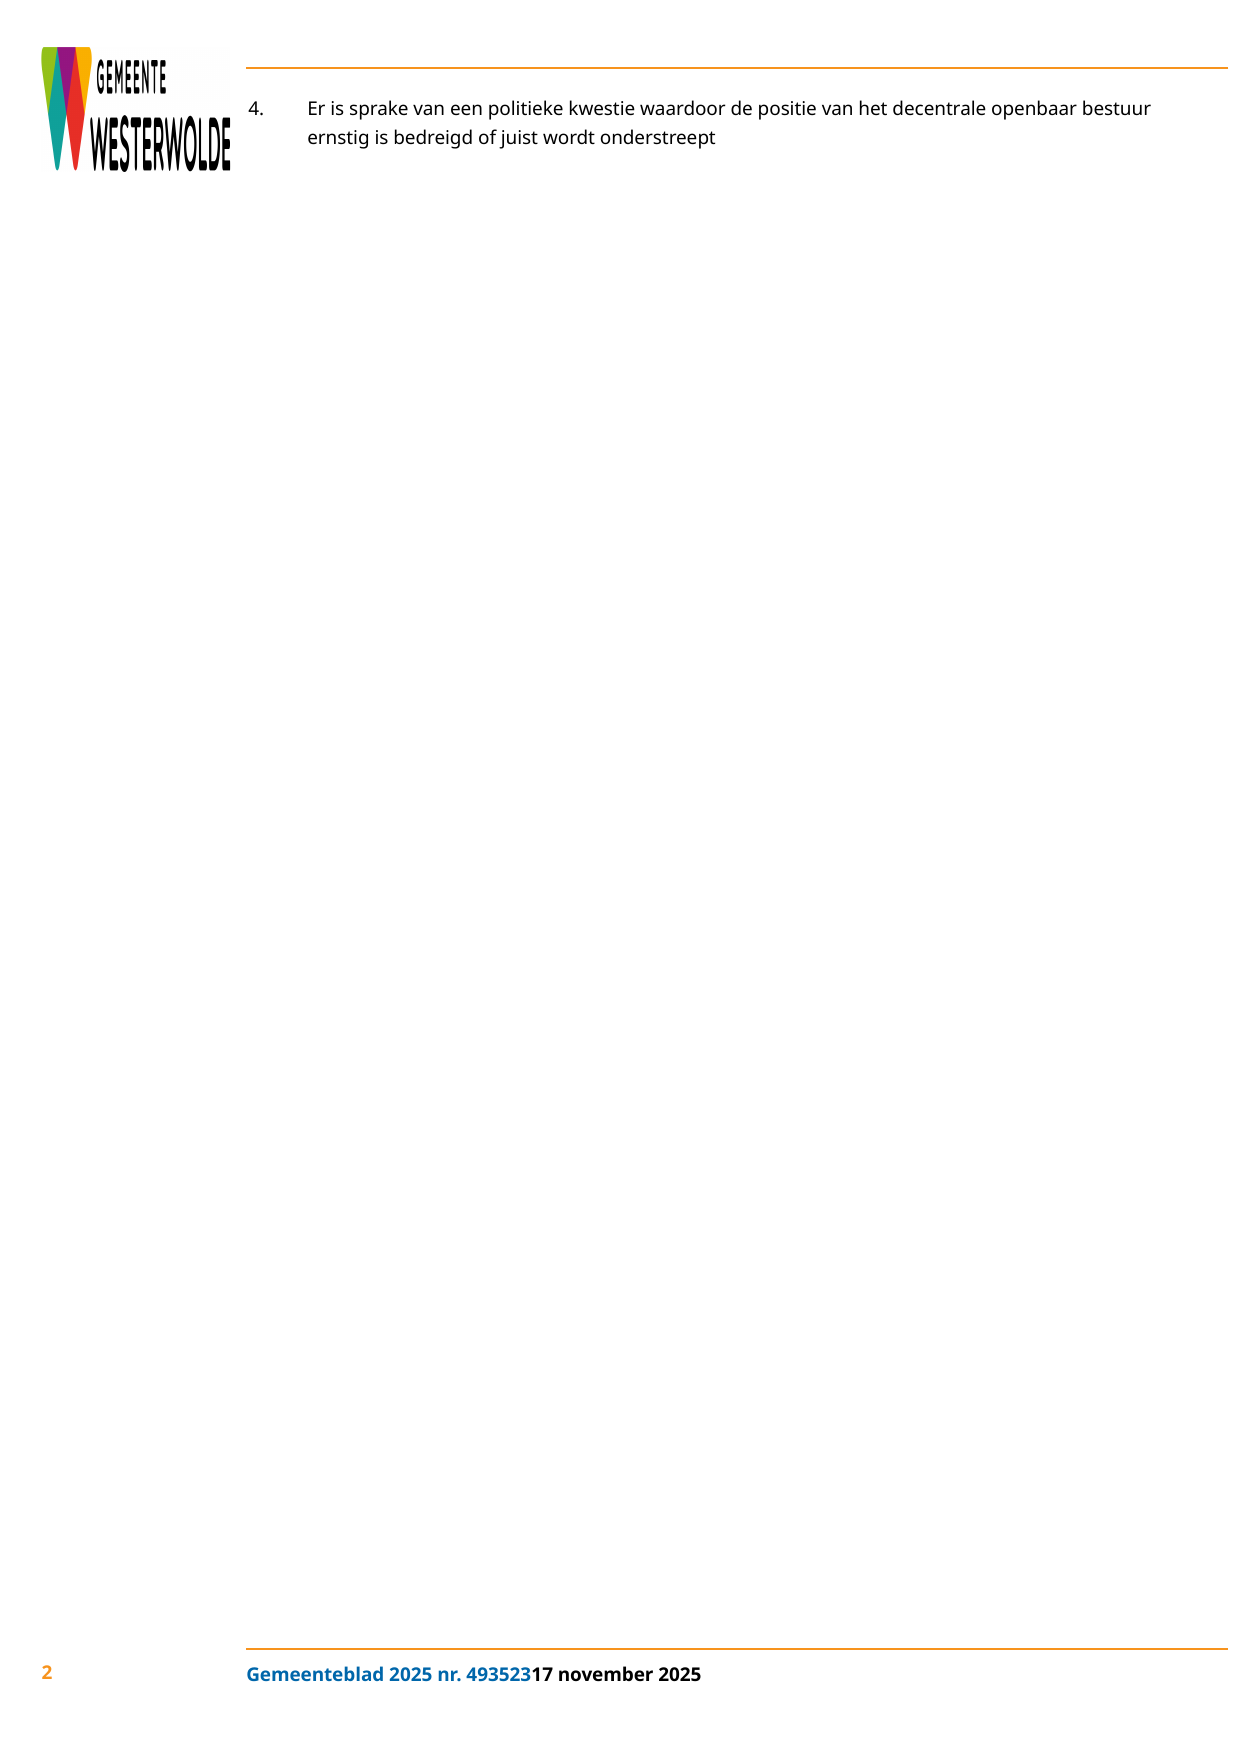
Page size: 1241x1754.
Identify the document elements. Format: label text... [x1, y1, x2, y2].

list Er is sprake van een politieke kwestie waardoor de positie van het decentrale openbaar bestuur ernstig is bedreigd of juist wordt onderstreept [248, 95, 1152, 150]
picture [41, 47, 231, 172]
